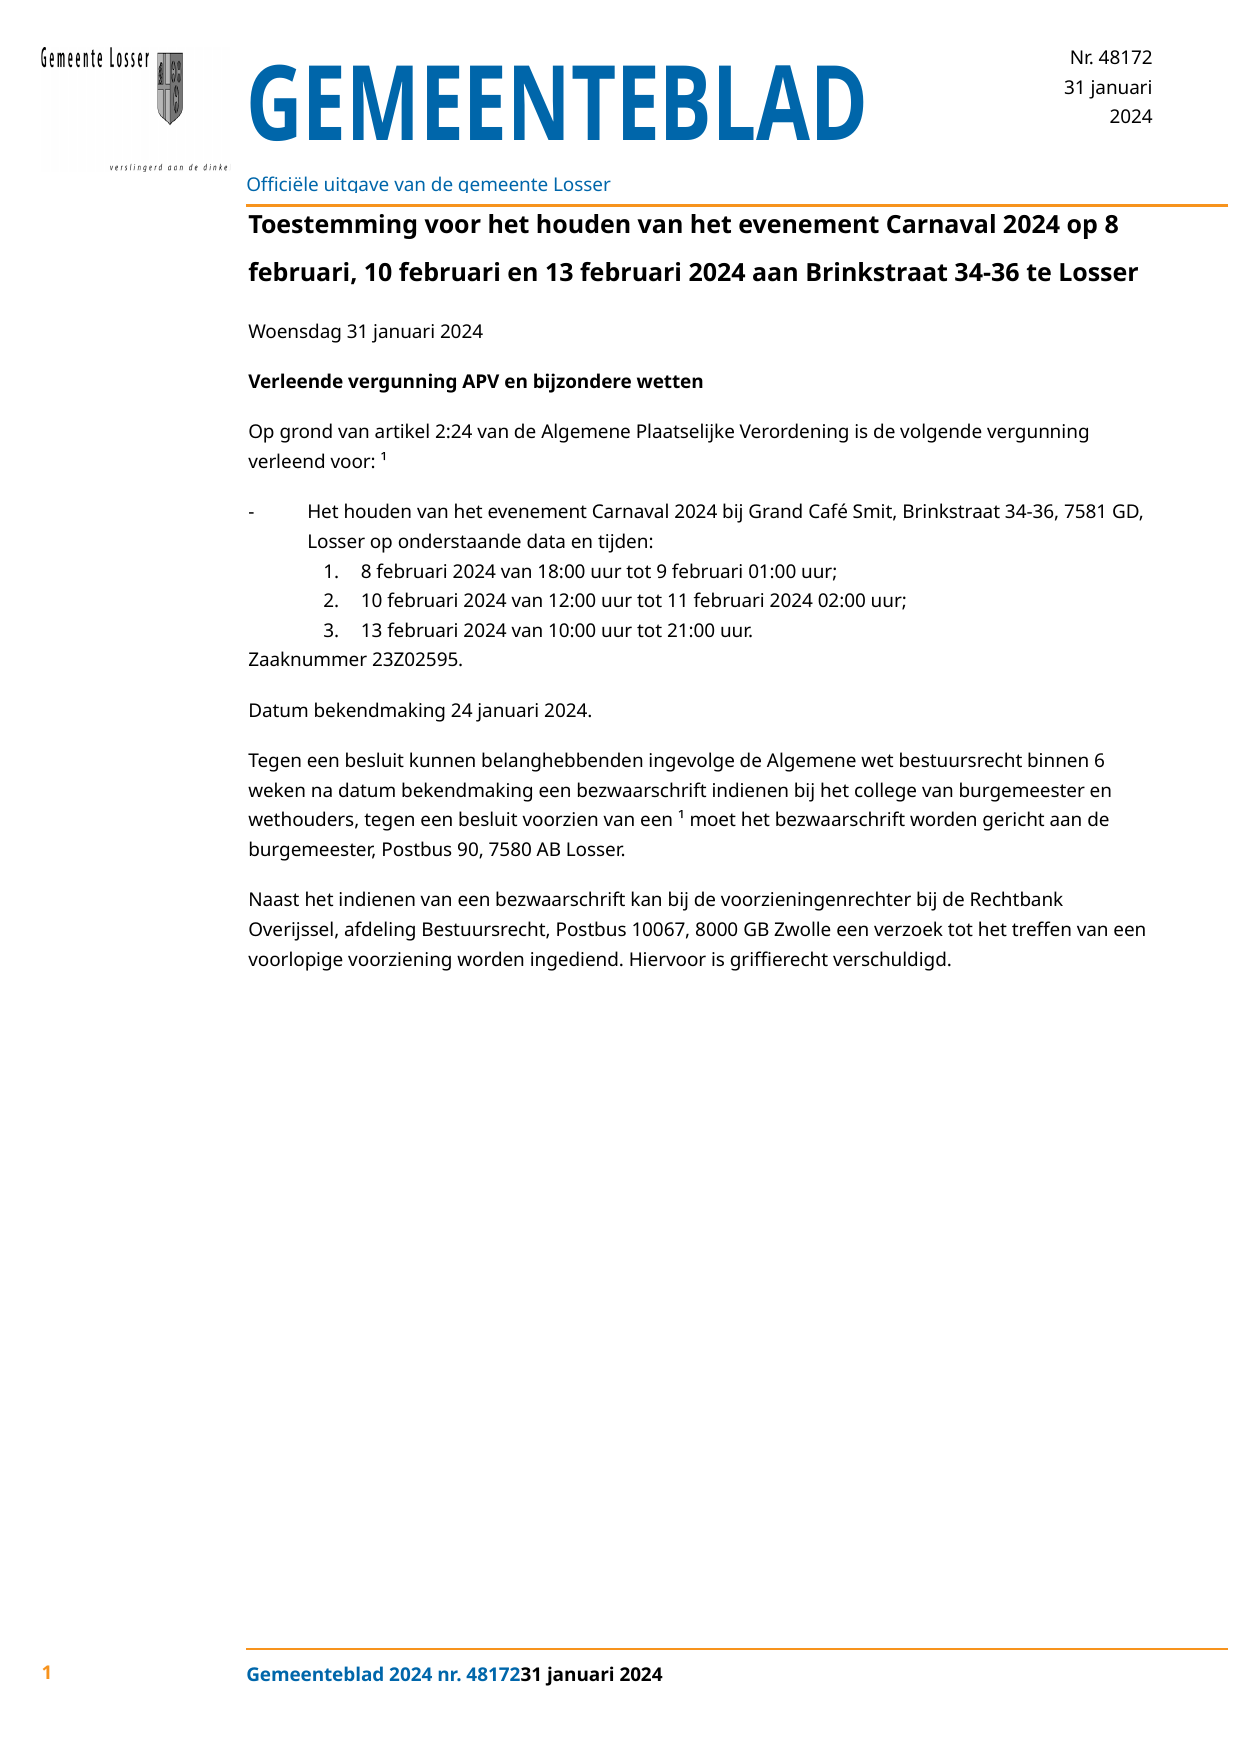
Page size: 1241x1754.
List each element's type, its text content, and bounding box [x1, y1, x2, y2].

list 10 februari 2024 van 12:00 uur tot 11 februari 2024 02:00 uur; [323, 587, 1152, 613]
list Het houden van het evenement Carnaval 2024 bij Grand Café Smit, Brinkstraat 34-36, 7581 GD, Losser op onderstaande data en tijden: [248, 499, 1152, 554]
text Woensdag 31 januari 2024 [248, 318, 1152, 344]
list 13 februari 2024 van 10:00 uur tot 21:00 uur. [323, 617, 1152, 643]
text Tegen een besluit kunnen belanghebbenden ingevolge de Algemene wet bestuursrecht binnen 6 weken na datum bekendmaking een bezwaarschrift indienen bij het college van burgemeester en wethouders, tegen een besluit voorzien van een ¹ moet het bezwaarschrift worden gericht aan de burgemeester, Postbus 90, 7580 AB Losser. [248, 747, 1152, 862]
picture [41, 47, 231, 172]
list 8 februari 2024 van 18:00 uur tot 9 februari 01:00 uur; [323, 558, 1152, 584]
text Zaaknummer 23Z02595. [248, 647, 1152, 672]
text Toestemming voor het houden van het evenement Carnaval 2024 op 8 februari, 10 februari en 13 februari 2024 aan Brinkstraat 34-36 te Losser [248, 207, 1152, 288]
text Naast het indienen van een bezwaarschrift kan bij de voorzieningenrechter bij de Rechtbank Overijssel, afdeling Bestuursrecht, Postbus 10067, 8000 GB Zwolle een verzoek tot het treffen van een voorlopige voorziening worden ingediend. Hiervoor is griffierecht verschuldigd. [248, 887, 1152, 972]
text Datum bekendmaking 24 januari 2024. [248, 697, 1152, 723]
text Op grond van artikel 2:24 van de Algemene Plaatselijke Verordening is de volgende vergunning verleend voor: ¹ [248, 419, 1152, 474]
text Verleende vergunning APV en bijzondere wetten [248, 368, 1152, 394]
